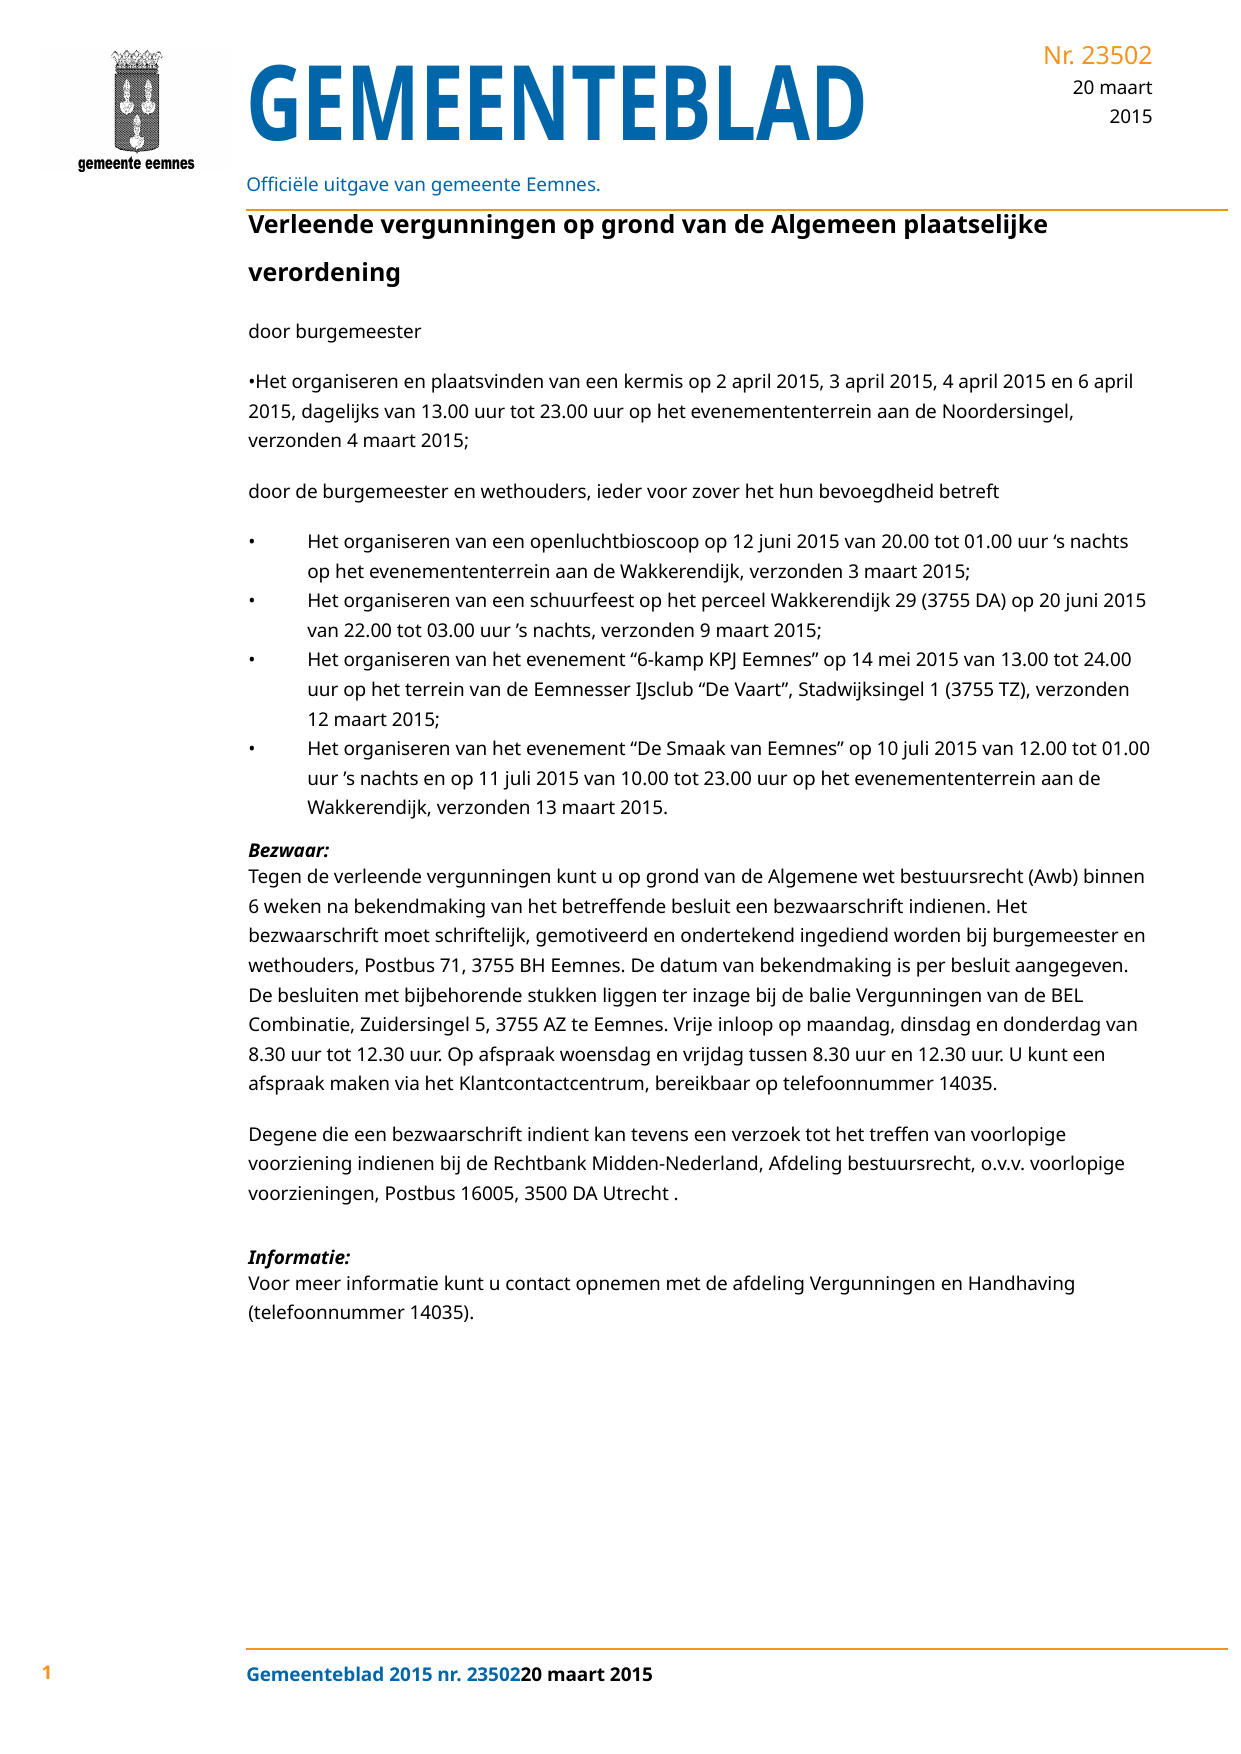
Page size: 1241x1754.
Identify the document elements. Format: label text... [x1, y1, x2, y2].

text door de burgemeester en wethouders, ieder voor zover het hun bevoegdheid betreft [248, 478, 1152, 504]
text Degene die een bezwaarschrift indient kan tevens een verzoek tot het treffen van voorlopige voorziening indienen bij de Rechtbank Midden-Nederland, Afdeling bestuursrecht, o.v.v. voorlopige voorzieningen, Postbus 16005, 3500 DA Utrecht . [248, 1121, 1152, 1206]
text •Het organiseren en plaatsvinden van een kermis op 2 april 2015, 3 april 2015, 4 april 2015 en 6 april 2015, dagelijks van 13.00 uur tot 23.00 uur op het evenemententerrein aan de Noordersingel, verzonden 4 maart 2015; [248, 368, 1152, 453]
text Bezwaar: [248, 838, 1152, 863]
text Voor meer informatie kunt u contact opnemen met de afdeling Vergunningen en Handhaving (telefoonnummer 14035). [248, 1270, 1152, 1325]
text Tegen de verleende vergunningen kunt u op grond van de Algemene wet bestuursrecht (Awb) binnen 6 weken na bekendmaking van het betreffende besluit een bezwaarschrift indienen. Het bezwaarschrift moet schriftelijk, gemotiveerd en ondertekend ingediend worden bij burgemeester en wethouders, Postbus 71, 3755 BH Eemnes. De datum van bekendmaking is per besluit aangegeven. De besluiten met bijbehorende stukken liggen ter inzage bij de balie Vergunningen van de BEL Combinatie, Zuidersingel 5, 3755 AZ te Eemnes. Vrije inloop op maandag, dinsdag en donderdag van 8.30 uur tot 12.30 uur. Op afspraak woensdag en vrijdag tussen 8.30 uur en 12.30 uur. U kunt een afspraak maken via het Klantcontactcentrum, bereikbaar op telefoonnummer 14035. [248, 863, 1152, 1096]
text Verleende vergunningen op grond van de Algemeen plaatselijke verordening [248, 211, 1152, 288]
list Het organiseren van het evenement “6-kamp KPJ Eemnes” op 14 mei 2015 van 13.00 tot 24.00 uur op het terrein van de Eemnesser IJsclub “De Vaart”, Stadwijksingel 1 (3755 TZ), verzonden 12 maart 2015; [248, 647, 1152, 732]
text Informatie: [248, 1244, 1152, 1270]
list Het organiseren van het evenement “De Smaak van Eemnes” op 10 juli 2015 van 12.00 tot 01.00 uur ’s nachts en op 11 juli 2015 van 10.00 tot 23.00 uur op het evenemententerrein aan de Wakkerendijk, verzonden 13 maart 2015. [248, 735, 1152, 820]
text door burgemeester [248, 318, 1152, 344]
list Het organiseren van een schuurfeest op het perceel Wakkerendijk 29 (3755 DA) op 20 juni 2015 van 22.00 tot 03.00 uur ’s nachts, verzonden 9 maart 2015; [248, 587, 1152, 643]
list Het organiseren van een openluchtbioscoop op 12 juni 2015 van 20.00 tot 01.00 uur ‘s nachts op het evenemententerrein aan de Wakkerendijk, verzonden 3 maart 2015; [248, 528, 1152, 584]
picture [41, 47, 231, 172]
